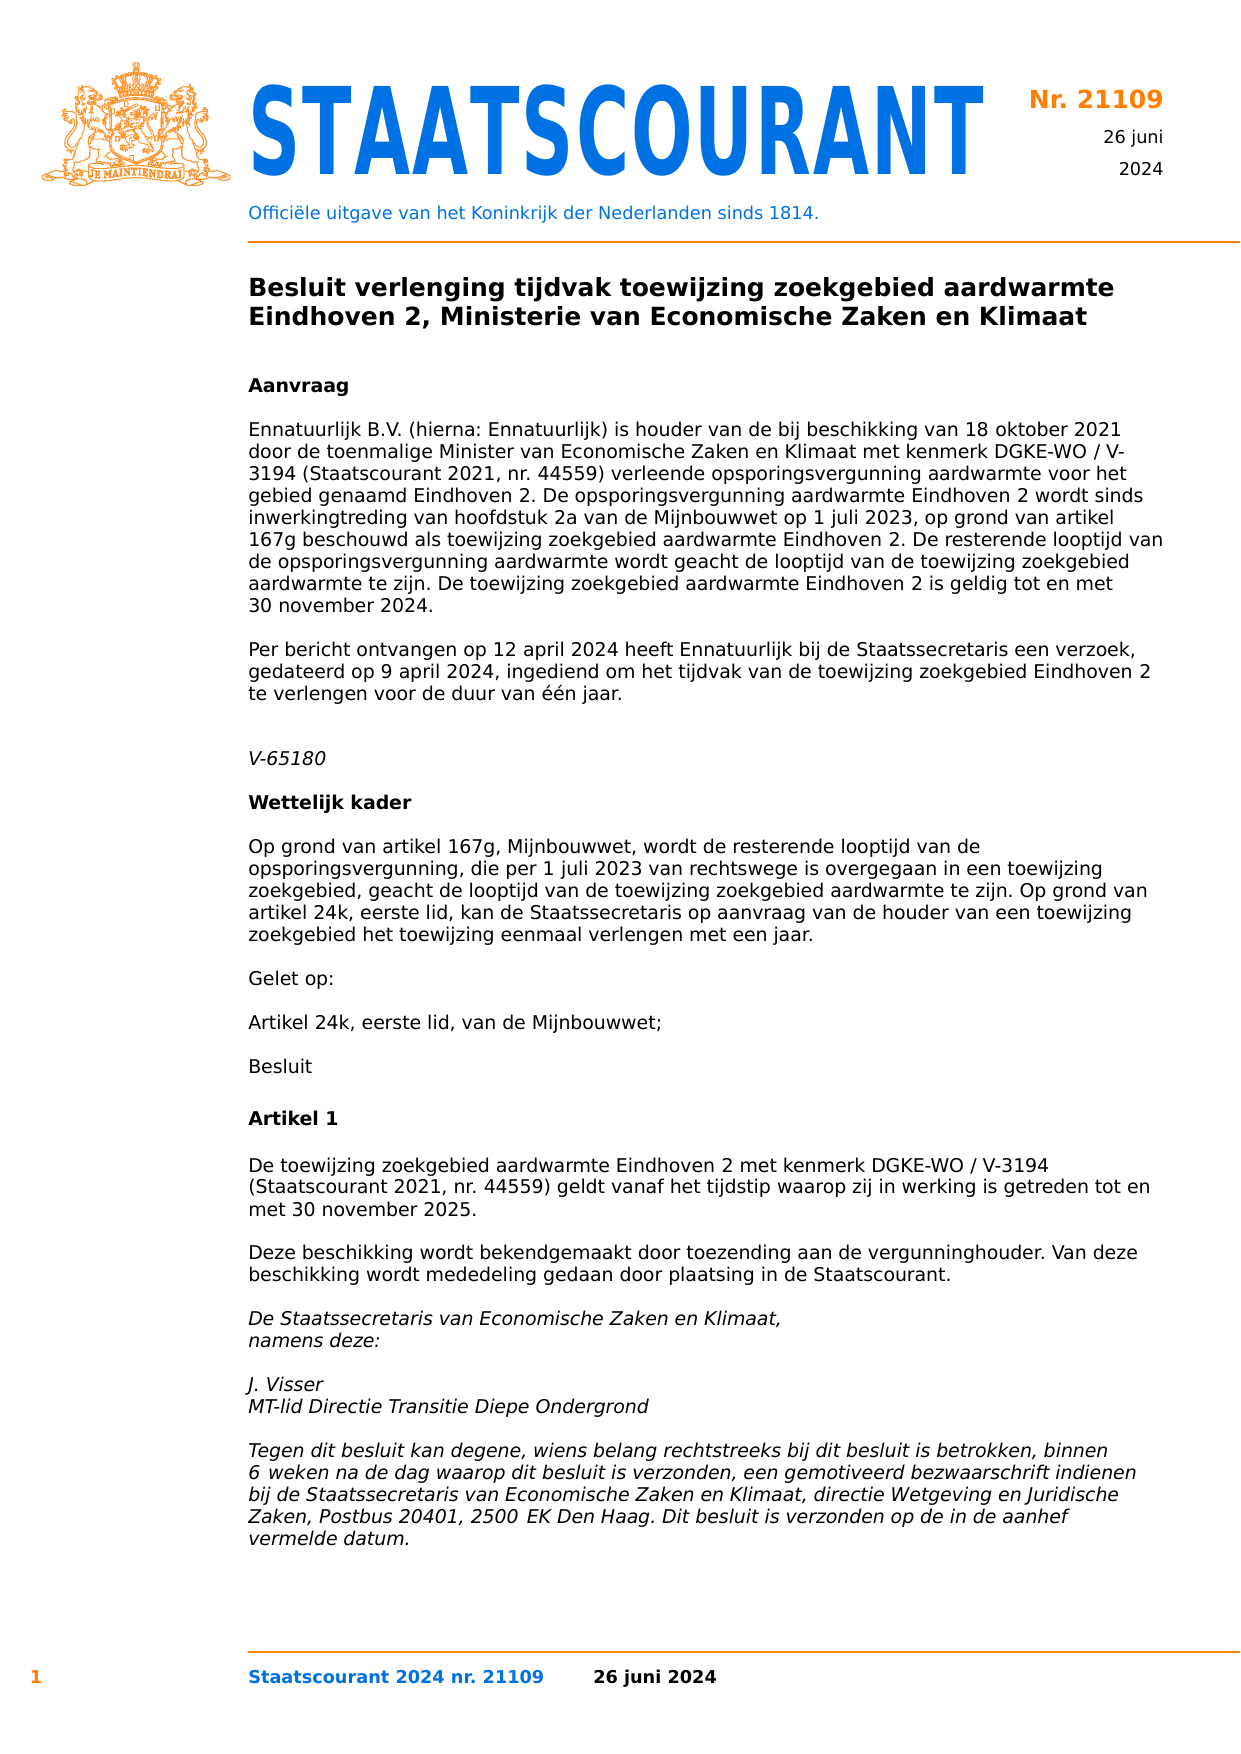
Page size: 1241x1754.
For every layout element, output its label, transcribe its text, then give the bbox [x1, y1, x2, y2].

text Per bericht ontvangen op 12 april 2024 heeft Ennatuurlijk bij de Staatssecretaris een verzoek, gedateerd op 9 april 2024, ingediend om het tijdvak van de toewijzing zoekgebied Eindhoven 2 te verlengen voor de duur van één jaar. [248, 639, 1163, 704]
table_cell Officiële uitgave van het Koninkrijk der Nederlanden sinds 1814. [248, 203, 1240, 241]
text Op grond van artikel 167g, Mijnbouwwet, wordt de resterende looptijd van de opsporingsvergunning, die per 1 juli 2023 van rechtswege is overgegaan in een toewijzing zoekgebied, geacht de looptijd van de toewijzing zoekgebied aardwarmte te zijn. Op grond van artikel 24k, eerste lid, kan de Staatssecretaris op aanvraag van de houder van een toewijzing zoekgebied het toewijzing eenmaal verlengen met een jaar. [248, 836, 1163, 946]
text De Staatssecretaris van Economische Zaken en Klimaat, namens deze: J. Visser MT-lid Directie Transitie Diepe Ondergrond [248, 1308, 1163, 1418]
text Besluit [248, 1056, 1163, 1077]
text Gelet op: [248, 968, 1163, 990]
text Deze beschikking wordt bekendgemaakt door toezending aan de vergunninghouder. Van deze beschikking wordt mededeling gedaan door plaatsing in de Staatscourant. [248, 1242, 1163, 1286]
table_header STAATSCOURANT [248, 62, 998, 203]
table_cell 26 juni [998, 121, 1240, 153]
text Aanvraag [248, 375, 1163, 397]
text De toewijzing zoekgebied aardwarmte Eindhoven 2 met kenmerk DGKE-WO / V-3194 (Staatscourant 2021, nr. 44559) geldt vanaf het tijdstip waarop zij in werking is getreden tot en met 30 november 2025. [248, 1154, 1163, 1220]
text V-65180 [248, 748, 1163, 770]
subtitle Besluit verlenging tijdvak toewijzing zoekgebied aardwarmte Eindhoven 2, Ministerie van Economische Zaken en Klimaat [248, 273, 1163, 331]
text Wettelijk kader [248, 792, 1163, 814]
table_header [25, 62, 248, 241]
text Tegen dit besluit kan degene, wiens belang rechtstreeks bij dit besluit is betrokken, binnen 6 weken na de dag waarop dit besluit is verzonden, een gemotiveerd bezwaarschrift indienen bij de Staatssecretaris van Economische Zaken en Klimaat, directie Wetgeving en Juridische Zaken, Postbus 20401, 2500 EK Den Haag. Dit besluit is verzonden op de in de aanhef vermelde datum. [248, 1440, 1163, 1550]
table_cell 2024 [998, 153, 1240, 203]
subtitle Artikel 1 [248, 1107, 1163, 1129]
text Artikel 24k, eerste lid, van de Mijnbouwwet; [248, 1012, 1163, 1034]
picture [41, 62, 231, 186]
text Ennatuurlijk B.V. (hierna: Ennatuurlijk) is houder van de bij beschikking van 18 oktober 2021 door de toenmalige Minister van Economische Zaken en Klimaat met kenmerk DGKE-WO / V-3194 (Staatscourant 2021, nr. 44559) verleende opsporingsvergunning aardwarmte voor het gebied genaamd Eindhoven 2. De opsporingsvergunning aardwarmte Eindhoven 2 wordt sinds inwerkingtreding van hoofdstuk 2a van de Mijnbouwwet op 1 juli 2023, op grond van artikel 167g beschouwd als toewijzing zoekgebied aardwarmte Eindhoven 2. De resterende looptijd van de opsporingsvergunning aardwarmte wordt geacht de looptijd van de toewijzing zoekgebied aardwarmte te zijn. De toewijzing zoekgebied aardwarmte Eindhoven 2 is geldig tot en met 30 november 2024. [248, 419, 1163, 617]
table_header Nr. 21109 [998, 62, 1240, 121]
